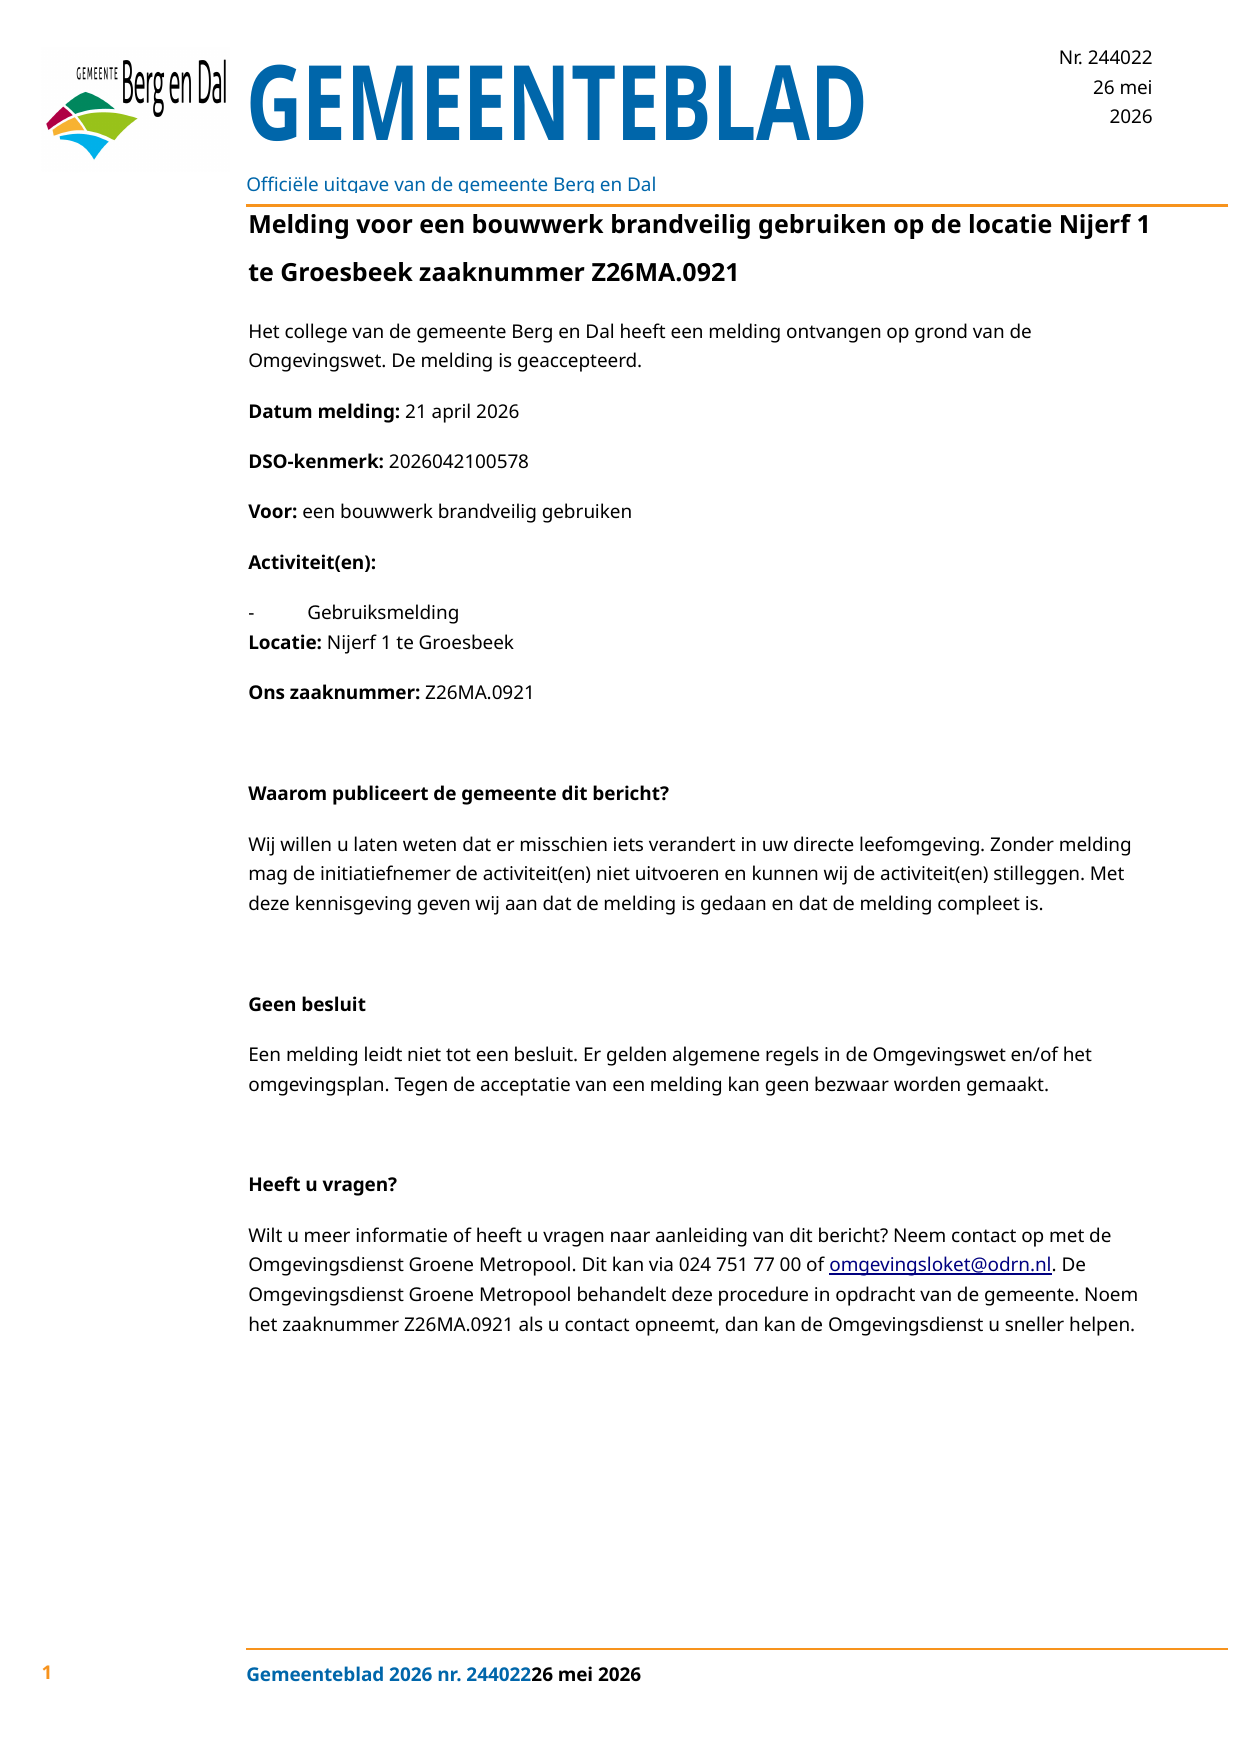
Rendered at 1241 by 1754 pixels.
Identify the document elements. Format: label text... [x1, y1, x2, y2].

text Activiteit(en): [248, 549, 1152, 575]
list Gebruiksmelding [248, 599, 1152, 625]
text Voor: een bouwwerk brandveilig gebruiken [248, 499, 1152, 524]
text DSO-kenmerk: 2026042100578 [248, 448, 1152, 474]
text Waarom publiceert de gemeente dit bericht? [248, 780, 1152, 806]
text Het college van de gemeente Berg en Dal heeft een melding ontvangen op grond van de Omgevingswet. De melding is geaccepteerd. [248, 318, 1152, 373]
text Wij willen u laten weten dat er misschien iets verandert in uw directe leefomgeving. Zonder melding mag de initiatiefnemer de activiteit(en) niet uitvoeren en kunnen wij de activiteit(en) stilleggen. Met deze kennisgeving geven wij aan dat de melding is gedaan en dat de melding compleet is. [248, 831, 1152, 916]
text Datum melding: 21 april 2026 [248, 398, 1152, 424]
text Een melding leidt niet tot een besluit. Er gelden algemene regels in de Omgevingswet en/of het omgevingsplan. Tegen de acceptatie van een melding kan geen bezwaar worden gemaakt. [248, 1041, 1152, 1097]
text Wilt u meer informatie of heeft u vragen naar aanleiding van dit bericht? Neem contact op met de Omgevingsdienst Groene Metropool. Dit kan via 024 751 77 00 of omgevingsloket@odrn.nl. De Omgevingsdienst Groene Metropool behandelt deze procedure in opdracht van de gemeente. Noem het zaaknummer Z26MA.0921 als u contact opneemt, dan kan de Omgevingsdienst u sneller helpen. [248, 1222, 1152, 1337]
text Geen besluit [248, 991, 1152, 1017]
text Heeft u vragen? [248, 1172, 1152, 1197]
text Locatie: Nijerf 1 te Groesbeek [248, 629, 1152, 655]
text Ons zaaknummer: Z26MA.0921 [248, 679, 1152, 705]
text Melding voor een bouwwerk brandveilig gebruiken op de locatie Nijerf 1 te Groesbeek zaaknummer Z26MA.0921 [248, 207, 1152, 288]
picture [41, 47, 231, 172]
